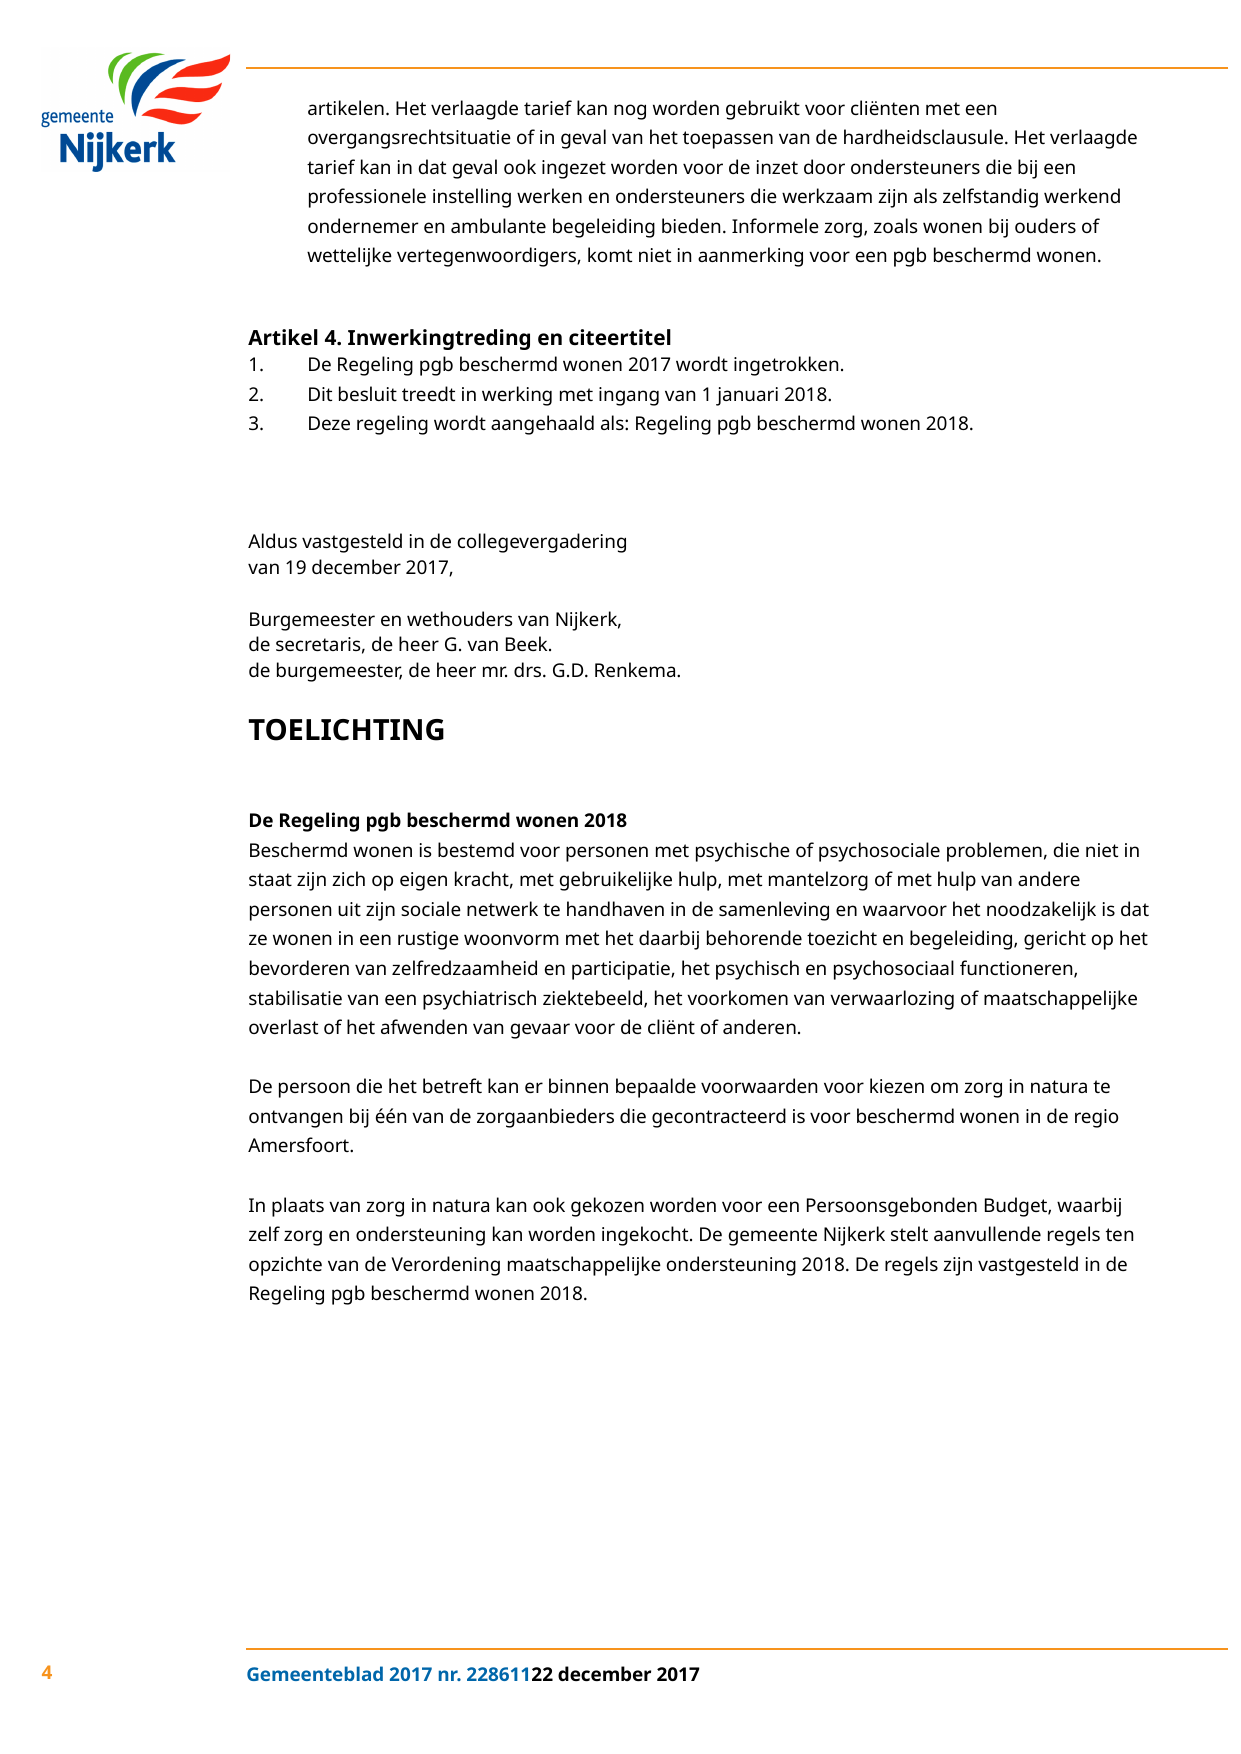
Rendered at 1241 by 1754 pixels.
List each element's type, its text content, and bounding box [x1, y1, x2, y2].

text TOELICHTING [248, 709, 1152, 748]
picture [41, 47, 231, 172]
text Aldus vastgesteld in de collegevergadering [248, 529, 1152, 554]
text De persoon die het betreft kan er binnen bepaalde voorwaarden voor kiezen om zorg in natura te ontvangen bij één van de zorgaanbieders die gecontracteerd is voor beschermd wonen in de regio Amersfoort. [248, 1073, 1152, 1158]
text de secretaris, de heer G. van Beek. [248, 632, 1152, 657]
text de burgemeester, de heer mr. drs. G.D. Renkema. [248, 657, 1152, 683]
text In plaats van zorg in natura kan ook gekozen worden voor een Persoonsgebonden Budget, waarbij zelf zorg en ondersteuning kan worden ingekocht. De gemeente Nijkerk stelt aanvullende regels ten opzichte van de Verordening maatschappelijke ondersteuning 2018. De regels zijn vastgesteld in de Regeling pgb beschermd wonen 2018. [248, 1192, 1152, 1306]
list De Regeling pgb beschermd wonen 2017 wordt ingetrokken. [248, 351, 1152, 377]
text Beschermd wonen is bestemd voor personen met psychische of psychosociale problemen, die niet in staat zijn zich op eigen kracht, met gebruikelijke hulp, met mantelzorg of met hulp van andere personen uit zijn sociale netwerk te handhaven in de samenleving en waarvoor het noodzakelijk is dat ze wonen in een rustige woonvorm met het daarbij behorende toezicht en begeleiding, gericht op het bevorderen van zelfredzaamheid en participatie, het psychisch en psychosociaal functioneren, stabilisatie van een psychiatrisch ziektebeeld, het voorkomen van verwaarlozing of maatschappelijke overlast of het afwenden van gevaar voor de cliënt of anderen. [248, 837, 1152, 1040]
text van 19 december 2017, [248, 554, 1152, 580]
text Burgemeester en wethouders van Nijkerk, [248, 606, 1152, 632]
text Artikel 4. Inwerkingtreding en citeertitel [248, 323, 1152, 351]
list artikelen. Het verlaagde tarief kan nog worden gebruikt voor cliënten met een overgangsrechtsituatie of in geval van het toepassen van de hardheidsclausule. Het verlaagde tarief kan in dat geval ook ingezet worden voor de inzet door ondersteuners die bij een professionele instelling werken en ondersteuners die werkzaam zijn als zelfstandig werkend ondernemer en ambulante begeleiding bieden. Informele zorg, zoals wonen bij ouders of wettelijke vertegenwoordigers, komt niet in aanmerking voor een pgb beschermd wonen. [248, 95, 1152, 268]
list Deze regeling wordt aangehaald als: Regeling pgb beschermd wonen 2018. [248, 410, 1152, 436]
list Dit besluit treedt in werking met ingang van 1 januari 2018. [248, 381, 1152, 406]
text De Regeling pgb beschermd wonen 2018 [248, 807, 1152, 833]
